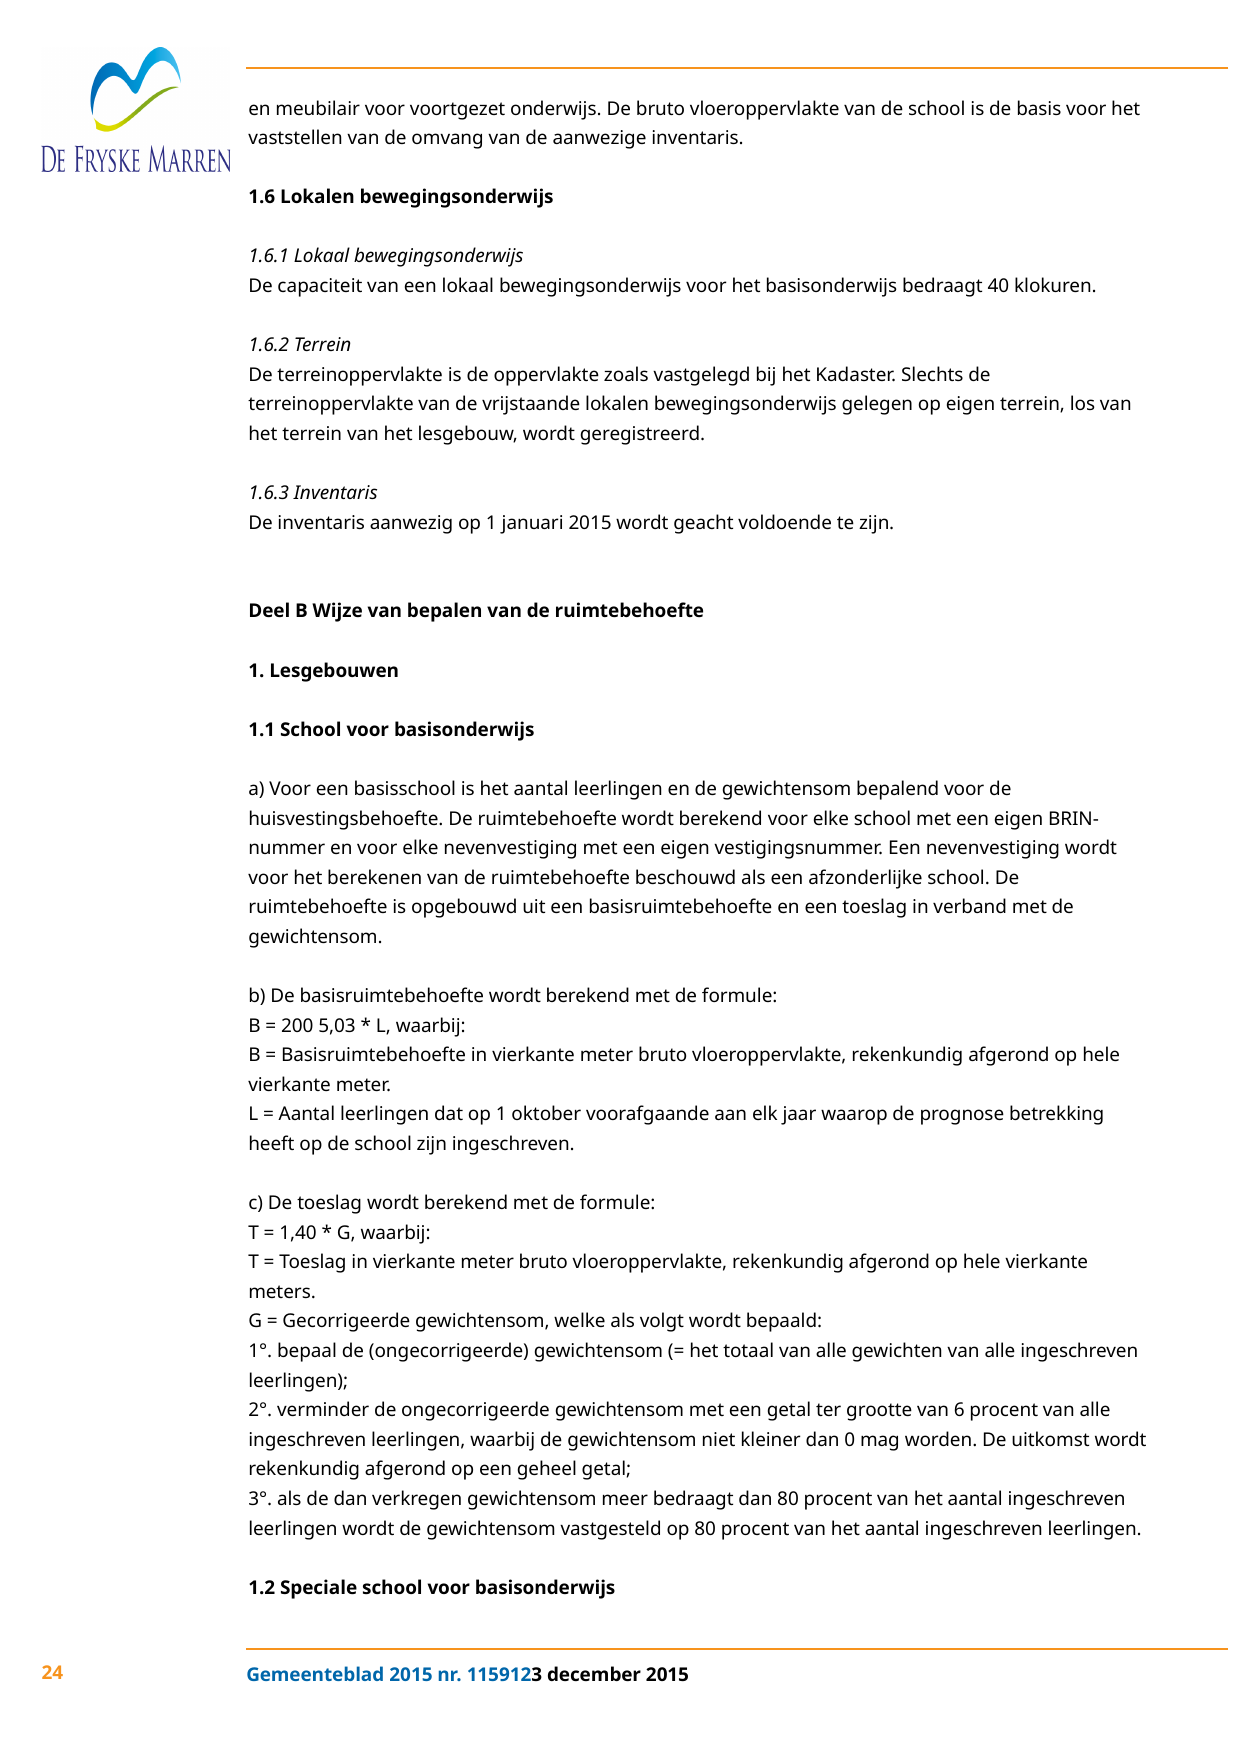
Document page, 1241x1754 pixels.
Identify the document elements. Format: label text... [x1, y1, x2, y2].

text 1°. bepaal de (ongecorrigeerde) gewichtensom (= het totaal van alle gewichten van alle ingeschreven leerlingen); [248, 1337, 1152, 1393]
text 1.1 School voor basisonderwijs [248, 716, 1152, 742]
text a) Voor een basisschool is het aantal leerlingen en de gewichtensom bepalend voor de huisvestingsbehoefte. De ruimtebehoefte wordt berekend voor elke school met een eigen BRIN-nummer en voor elke nevenvestiging met een eigen vestigingsnummer. Een nevenvestiging wordt voor het berekenen van de ruimtebehoefte beschouwd als een afzonderlijke school. De ruimtebehoefte is opgebouwd uit een basisruimtebehoefte en een toeslag in verband met de gewichtensom. [248, 775, 1152, 949]
text en meubilair voor voortgezet onderwijs. De bruto vloeroppervlakte van de school is de basis voor het vaststellen van de omvang van de aanwezige inventaris. [248, 95, 1152, 150]
text L = Aantal leerlingen dat op 1 oktober voorafgaande aan elk jaar waarop de prognose betrekking heeft op de school zijn ingeschreven. [248, 1101, 1152, 1156]
text 1.6.3 Inventaris [248, 479, 1152, 505]
text De capaciteit van een lokaal bewegingsonderwijs voor het basisonderwijs bedraagt 40 klokuren. [248, 272, 1152, 298]
text T = Toeslag in vierkante meter bruto vloeroppervlakte, rekenkundig afgerond op hele vierkante meters. [248, 1248, 1152, 1304]
text B = 200 5,03 * L, waarbij: [248, 1012, 1152, 1038]
text T = 1,40 * G, waarbij: [248, 1219, 1152, 1245]
text b) De basisruimtebehoefte wordt berekend met de formule: [248, 982, 1152, 1008]
text G = Gecorrigeerde gewichtensom, welke als volgt wordt bepaald: [248, 1308, 1152, 1333]
text 1.6.2 Terrein [248, 331, 1152, 357]
text 3°. als de dan verkregen gewichtensom meer bedraagt dan 80 procent van het aantal ingeschreven leerlingen wordt de gewichtensom vastgesteld op 80 procent van het aantal ingeschreven leerlingen. [248, 1485, 1152, 1541]
text 2°. verminder de ongecorrigeerde gewichtensom met een getal ter grootte van 6 procent van alle ingeschreven leerlingen, waarbij de gewichtensom niet kleiner dan 0 mag worden. De uitkomst wordt rekenkundig afgerond op een geheel getal; [248, 1396, 1152, 1481]
picture [41, 47, 231, 172]
text De terreinoppervlakte is de oppervlakte zoals vastgelegd bij het Kadaster. Slechts de terreinoppervlakte van de vrijstaande lokalen bewegingsonderwijs gelegen op eigen terrein, los van het terrein van het lesgebouw, wordt geregistreerd. [248, 361, 1152, 446]
text 1.2 Speciale school voor basisonderwijs [248, 1574, 1152, 1600]
text 1. Lesgebouwen [248, 657, 1152, 683]
text 1.6 Lokalen bewegingsonderwijs [248, 183, 1152, 209]
text De inventaris aanwezig op 1 januari 2015 wordt geacht voldoende te zijn. [248, 509, 1152, 535]
text Deel B Wijze van bepalen van de ruimtebehoefte [248, 598, 1152, 623]
text c) De toeslag wordt berekend met de formule: [248, 1189, 1152, 1215]
text B = Basisruimtebehoefte in vierkante meter bruto vloeroppervlakte, rekenkundig afgerond op hele vierkante meter. [248, 1041, 1152, 1097]
text 1.6.1 Lokaal bewegingsonderwijs [248, 243, 1152, 268]
